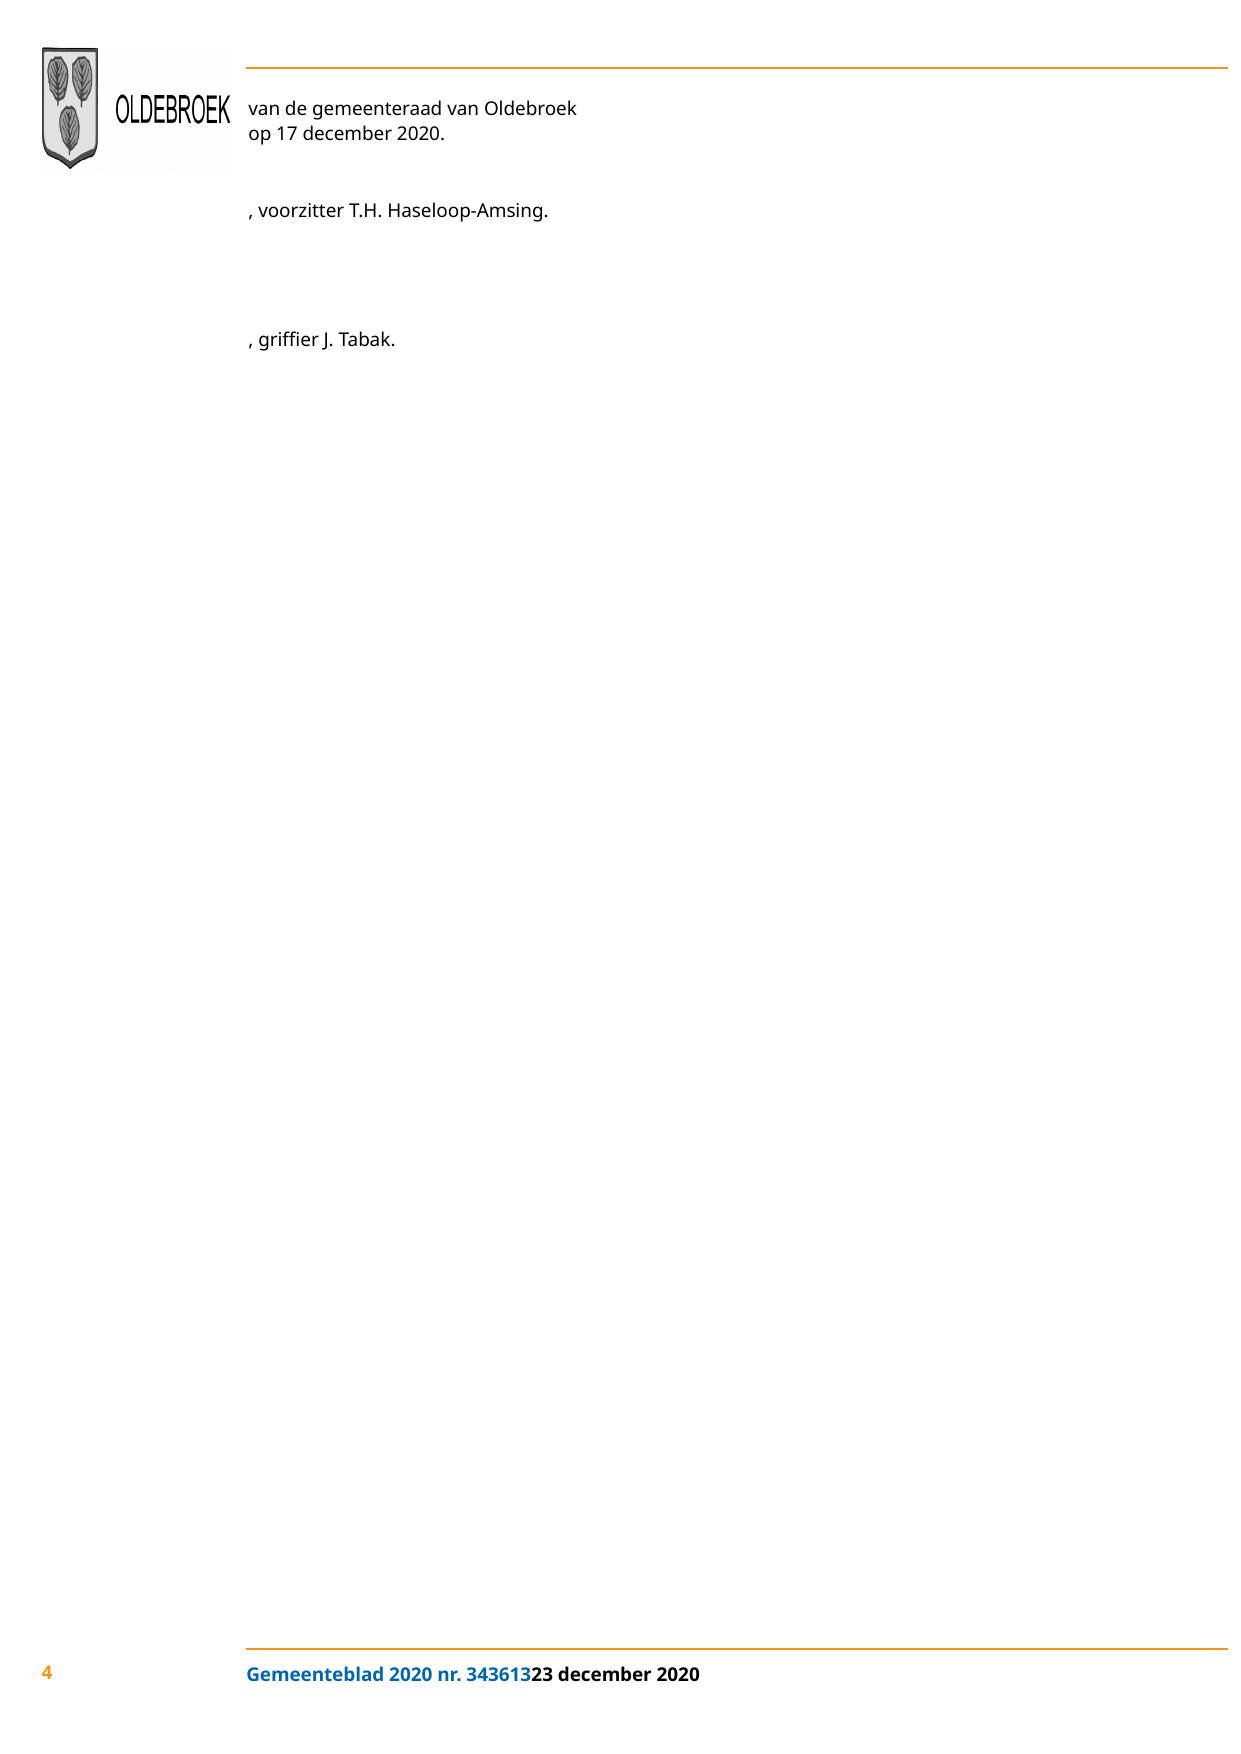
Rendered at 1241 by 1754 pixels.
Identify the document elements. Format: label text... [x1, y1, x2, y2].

text , griffier J. Tabak. [248, 326, 1152, 352]
picture [41, 47, 231, 172]
text op 17 december 2020. [248, 121, 1152, 146]
text van de gemeenteraad van Oldebroek [248, 95, 1152, 121]
text , voorzitter T.H. Haseloop-Amsing. [248, 198, 1152, 223]
